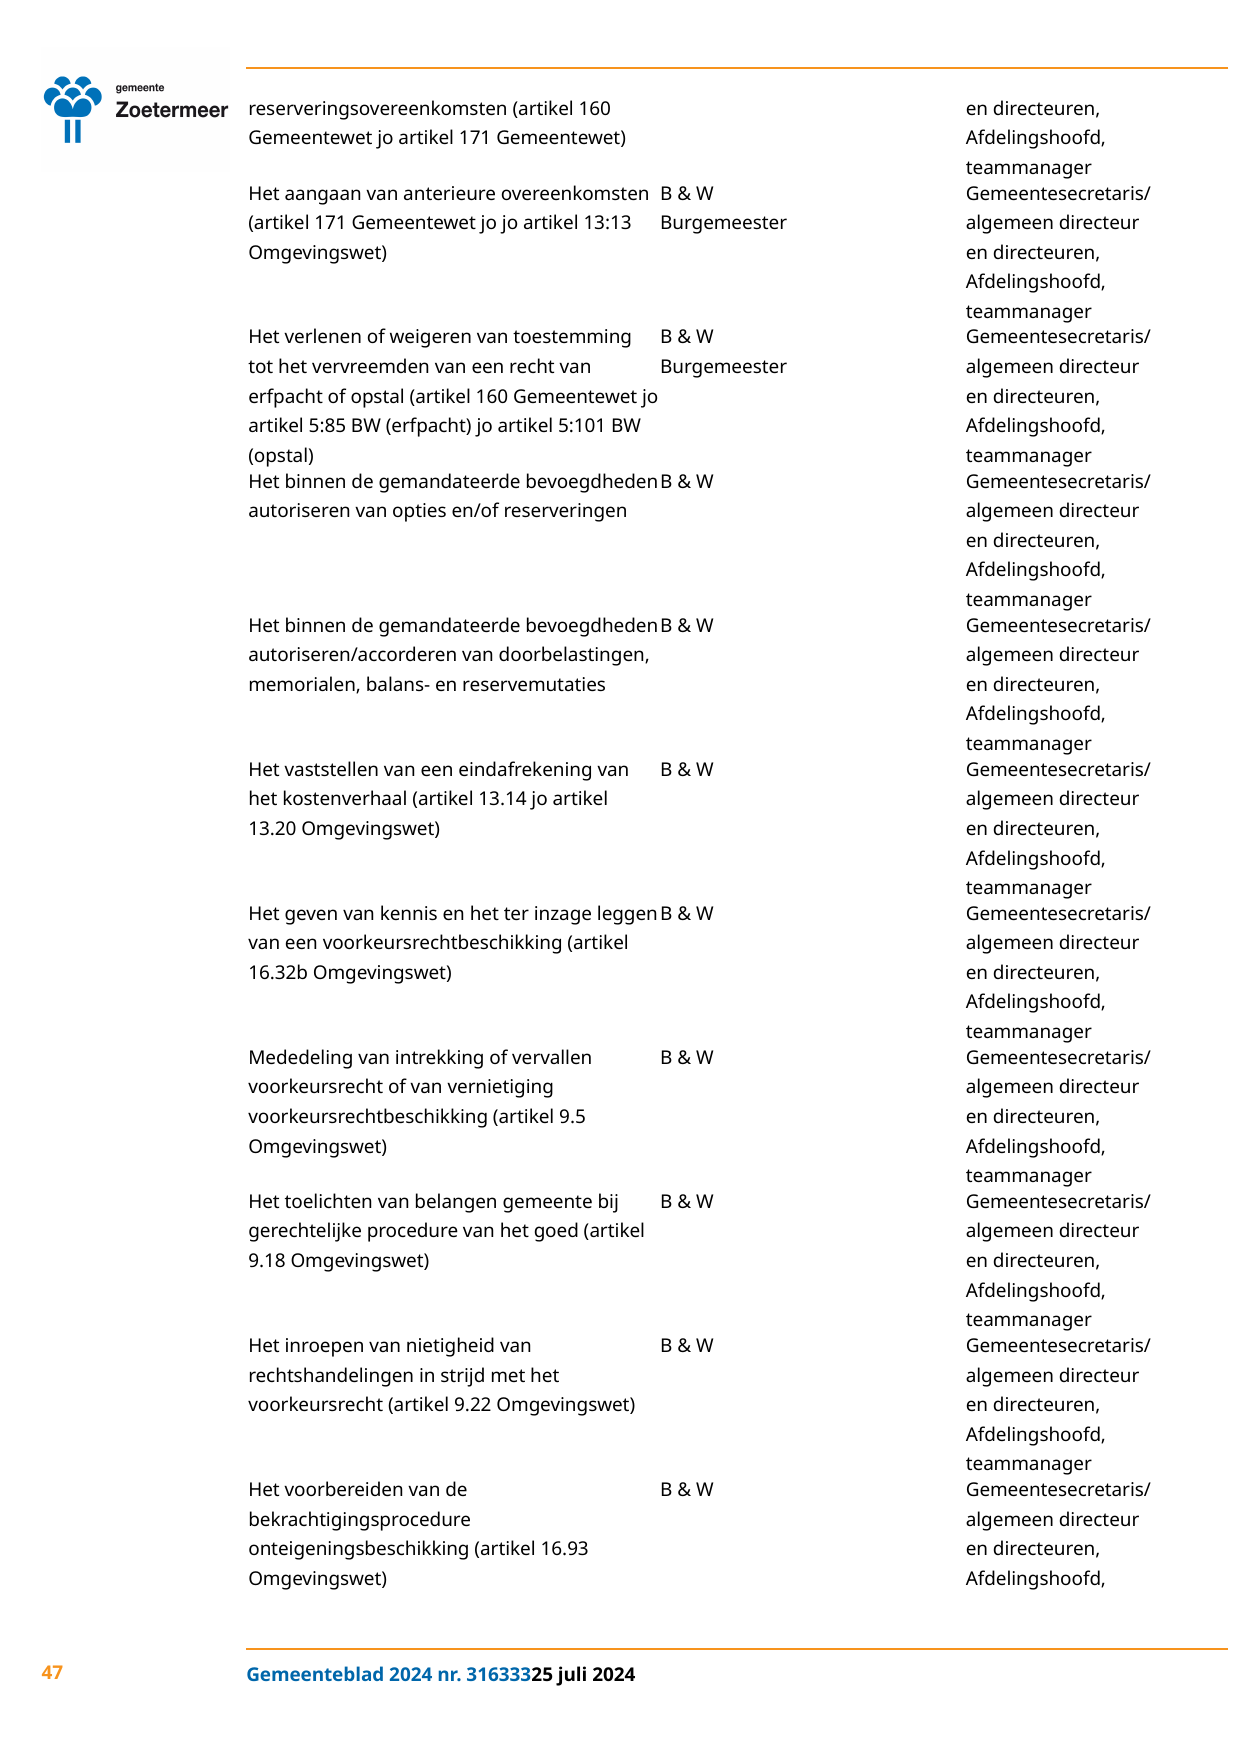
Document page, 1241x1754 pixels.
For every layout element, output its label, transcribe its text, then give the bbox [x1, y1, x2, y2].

table_cell [813, 95, 966, 180]
table_cell [813, 1188, 966, 1332]
table_cell Het toelichten van belangen gemeente bij gerechtelijke procedure van het goed (artikel 9.18 Omgevingswet) [248, 1188, 660, 1332]
table_cell Gemeentesecretaris/ algemeen directeur en directeuren, Afdelingshoofd, teammanager [966, 900, 1152, 1044]
table_cell B & W [660, 468, 813, 612]
table_cell reserveringsovereenkomsten (artikel 160 Gemeentewet jo artikel 171 Gemeentewet) [248, 95, 660, 180]
table_cell Mededeling van intrekking of vervallen voorkeursrecht of van vernietiging voorkeursrechtbeschikking (artikel 9.5 Omgevingswet) [248, 1044, 660, 1188]
table_cell B & W [660, 1044, 813, 1188]
table_cell B & W Burgemeester [660, 180, 813, 324]
table_cell Het voorbereiden van de bekrachtigingsprocedure onteigeningsbeschikking (artikel 16.93 Omgevingswet) [248, 1476, 660, 1591]
table_cell [660, 95, 813, 180]
table_cell Het aangaan van anterieure overeenkomsten (artikel 171 Gemeentewet jo jo artikel 13:13 Omgevingswet) [248, 180, 660, 324]
table_cell Het geven van kennis en het ter inzage leggen van een voorkeursrechtbeschikking (artikel 16.32b Omgevingswet) [248, 900, 660, 1044]
picture [41, 47, 231, 172]
table_cell [813, 612, 966, 756]
table_cell [813, 900, 966, 1044]
table_cell [813, 1332, 966, 1476]
table_cell Gemeentesecretaris/ algemeen directeur en directeuren, Afdelingshoofd, [966, 1476, 1152, 1591]
table_cell Het binnen de gemandateerde bevoegdheden autoriseren/accorderen van doorbelastingen, memorialen, balans- en reservemutaties [248, 612, 660, 756]
table_cell Gemeentesecretaris/ algemeen directeur en directeuren, Afdelingshoofd, teammanager [966, 756, 1152, 900]
table_cell Gemeentesecretaris/ algemeen directeur en directeuren, Afdelingshoofd, teammanager [966, 1044, 1152, 1188]
table_cell en directeuren, Afdelingshoofd, teammanager [966, 95, 1152, 180]
table_cell B & W [660, 1332, 813, 1476]
table_cell [813, 1476, 966, 1591]
table_cell Gemeentesecretaris/ algemeen directeur en directeuren, Afdelingshoofd, teammanager [966, 612, 1152, 756]
table_cell [813, 180, 966, 324]
table_cell [813, 324, 966, 468]
table_cell [813, 756, 966, 900]
table_cell B & W Burgemeester [660, 324, 813, 468]
table_cell B & W [660, 900, 813, 1044]
table_cell Gemeentesecretaris/ algemeen directeur en directeuren, Afdelingshoofd, teammanager [966, 1188, 1152, 1332]
table_cell Het verlenen of weigeren van toestemming tot het vervreemden van een recht van erfpacht of opstal (artikel 160 Gemeentewet jo artikel 5:85 BW (erfpacht) jo artikel 5:101 BW (opstal) [248, 324, 660, 468]
table_cell B & W [660, 612, 813, 756]
table_cell B & W [660, 756, 813, 900]
table_cell [813, 468, 966, 612]
table_cell Het vaststellen van een eindafrekening van het kostenverhaal (artikel 13.14 jo artikel 13.20 Omgevingswet) [248, 756, 660, 900]
table_cell Gemeentesecretaris/ algemeen directeur en directeuren, Afdelingshoofd, teammanager [966, 468, 1152, 612]
table_cell Gemeentesecretaris/ algemeen directeur en directeuren, Afdelingshoofd, teammanager [966, 324, 1152, 468]
table_cell Gemeentesecretaris/ algemeen directeur en directeuren, Afdelingshoofd, teammanager [966, 180, 1152, 324]
table_cell B & W [660, 1188, 813, 1332]
table_cell B & W [660, 1476, 813, 1591]
table_cell Gemeentesecretaris/ algemeen directeur en directeuren, Afdelingshoofd, teammanager [966, 1332, 1152, 1476]
table_cell Het binnen de gemandateerde bevoegdheden autoriseren van opties en/of reserveringen [248, 468, 660, 612]
table_cell [813, 1044, 966, 1188]
table_cell Het inroepen van nietigheid van rechtshandelingen in strijd met het voorkeursrecht (artikel 9.22 Omgevingswet) [248, 1332, 660, 1476]
